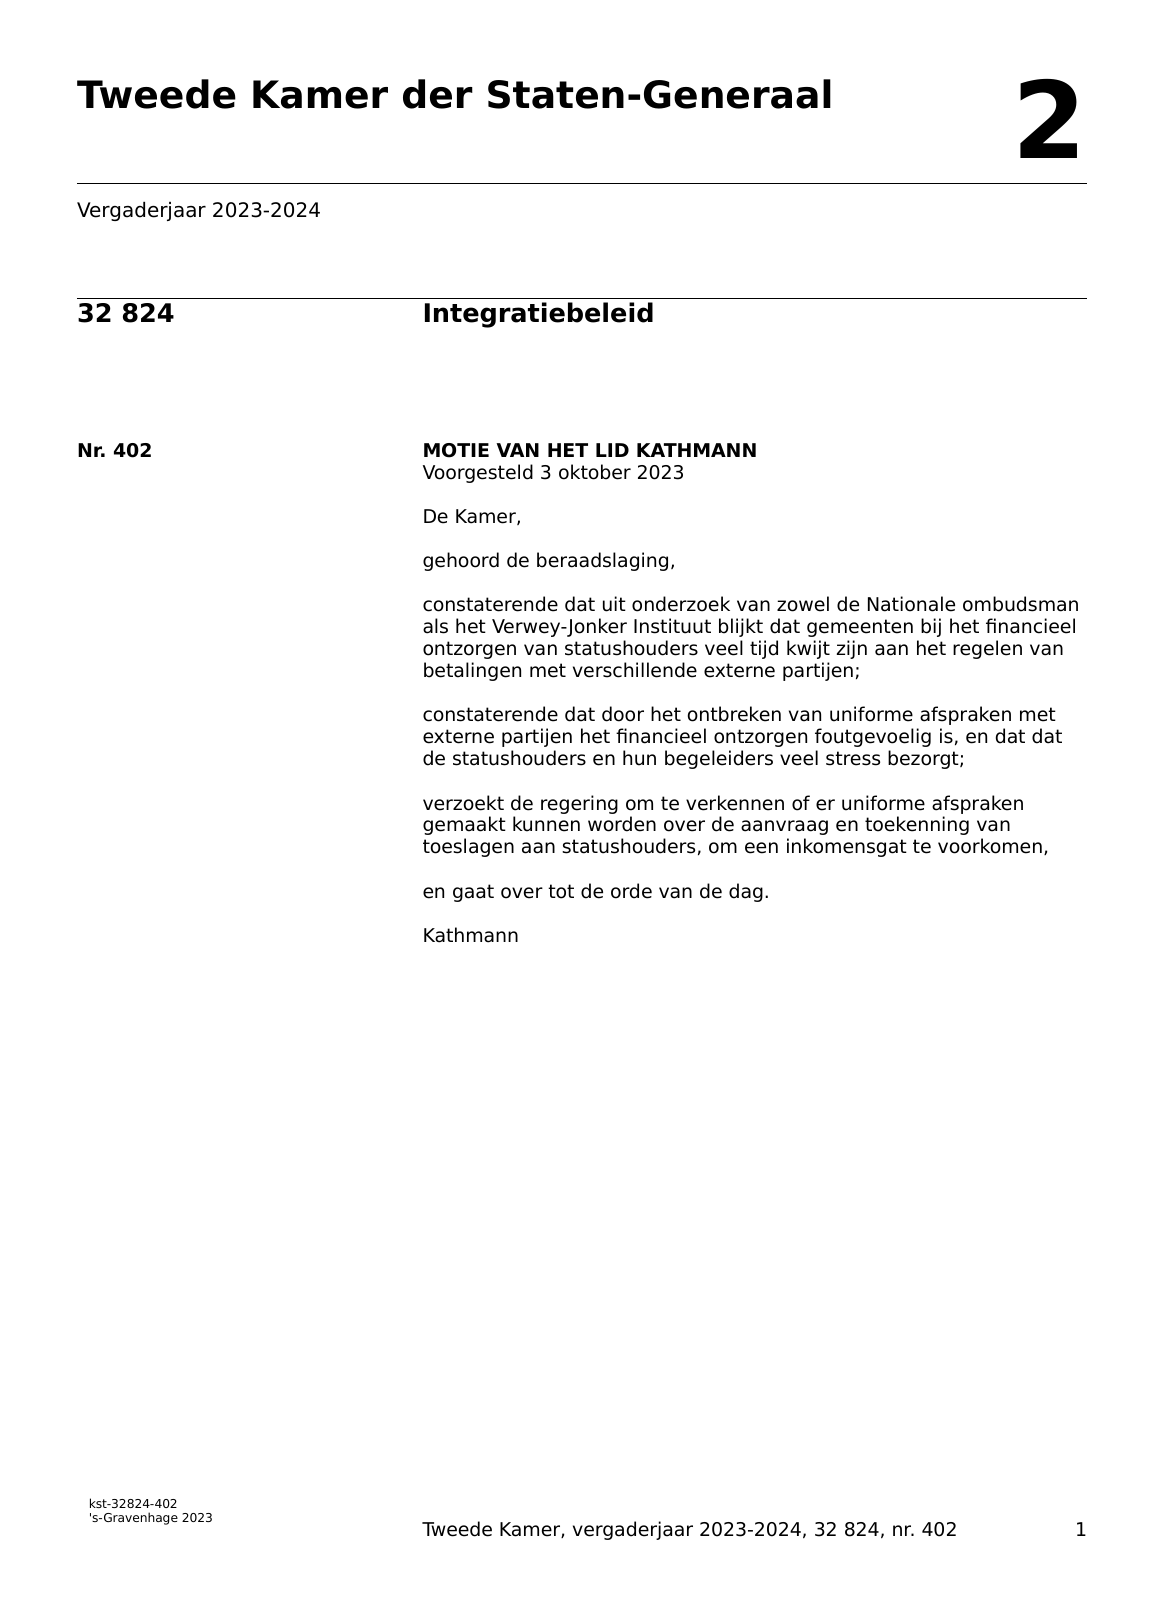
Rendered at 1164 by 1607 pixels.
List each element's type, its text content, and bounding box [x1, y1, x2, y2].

text verzoekt de regering om te verkennen of er uniforme afspraken gemaakt kunnen worden over de aanvraag en toekenning van toeslagen aan statushouders, om een inkomensgat te voorkomen, [422, 792, 1087, 858]
table_header 2 [886, 59, 1087, 183]
text en gaat over tot de orde van de dag. [422, 881, 1087, 902]
subtitle Nr. 402 MOTIE VAN HET LID KATHMANN [77, 440, 1087, 462]
text kst-32824-402 [88, 1497, 323, 1511]
text 's-Gravenhage 2023 [88, 1511, 323, 1525]
text constaterende dat door het ontbreken van uniforme afspraken met externe partijen het financieel ontzorgen foutgevoelig is, en dat dat de statushouders en hun begeleiders veel stress bezorgt; [422, 704, 1087, 770]
text constaterende dat uit onderzoek van zowel de Nationale ombudsman als het Verwey-Jonker Instituut blijkt dat gemeenten bij het financieel ontzorgen van statushouders veel tijd kwijt zijn aan het regelen van betalingen met verschillende externe partijen; [422, 594, 1087, 682]
text gehoord de beraadslaging, [422, 550, 1087, 572]
text De Kamer, [422, 506, 1087, 528]
text Kathmann [422, 925, 1087, 947]
subtitle 32 824 Integratiebeleid [77, 299, 1087, 329]
text Voorgesteld 3 oktober 2023 [422, 462, 1087, 484]
table_cell Vergaderjaar 2023-2024 [77, 184, 1087, 298]
table_header Tweede Kamer der Staten-Generaal [77, 59, 886, 183]
